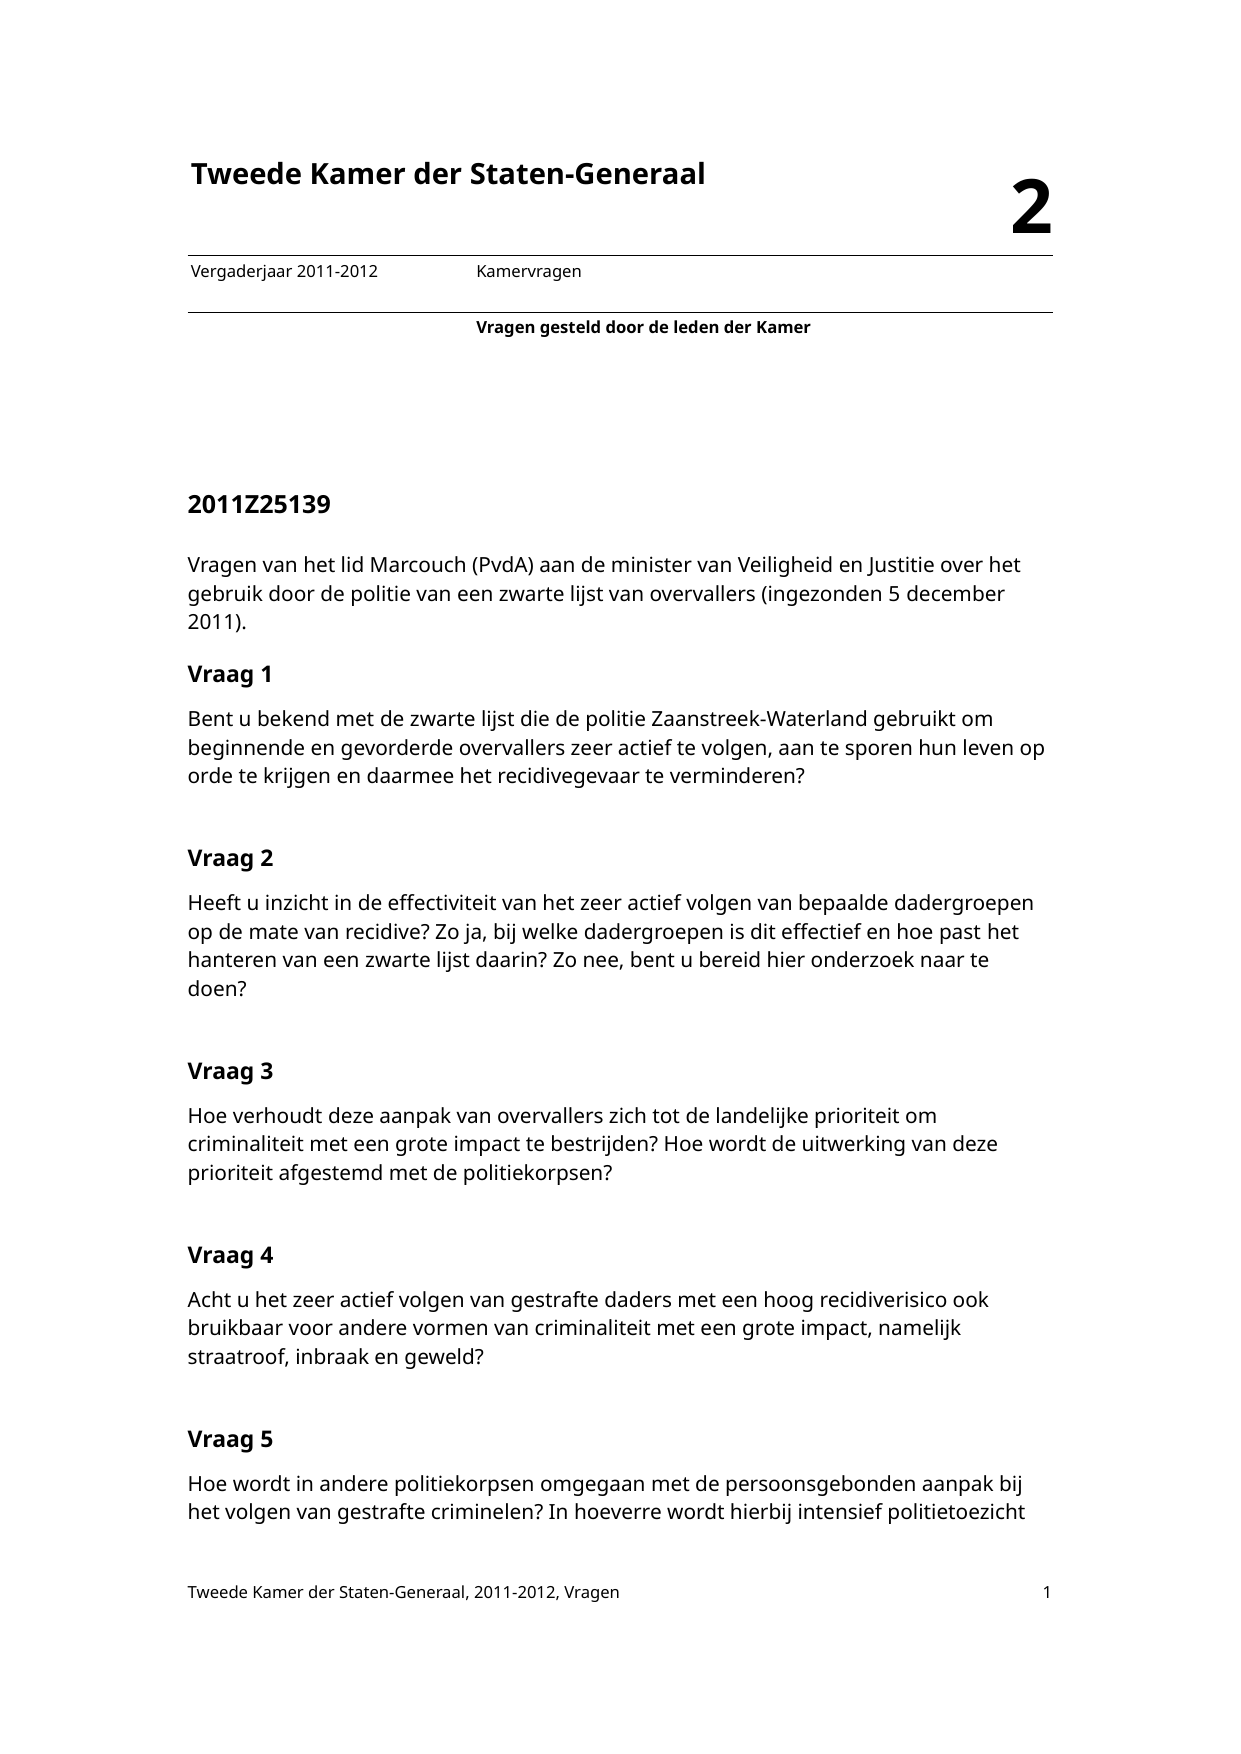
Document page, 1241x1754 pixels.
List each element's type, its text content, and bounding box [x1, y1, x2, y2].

subtitle Vraag 5 [187, 1423, 1053, 1454]
text Bent u bekend met de zwarte lijst die de politie Zaanstreek-Waterland gebruikt om beginnende en gevorderde overvallers zeer actief te volgen, aan te sporen hun leven op orde te krijgen en daarmee het recidivegevaar te verminderen? [187, 704, 1053, 790]
subtitle Vraag 4 [187, 1239, 1053, 1270]
subtitle Vraag 1 [187, 658, 1053, 689]
table_cell Kamervragen [473, 256, 1053, 312]
table_cell [188, 313, 473, 339]
text Heeft u inzicht in de effectiviteit van het zeer actief volgen van bepaalde dadergroepen op de mate van recidive? Zo ja, bij welke dadergroepen is dit effectief en hoe past het hanteren van een zwarte lijst daarin? Zo nee, bent u bereid hier onderzoek naar te doen? [187, 888, 1053, 1002]
text Hoe verhoudt deze aanpak van overvallers zich tot de landelijke prioriteit om criminaliteit met een grote impact te bestrijden? Hoe wordt de uitwerking van deze prioriteit afgestemd met de politiekorpsen? [187, 1101, 1053, 1186]
text 2011Z25139 [187, 487, 1053, 521]
text Acht u het zeer actief volgen van gestrafte daders met een hoog recidiverisico ook bruikbaar voor andere vormen van criminaliteit met een grote impact, namelijk straatroof, inbraak en geweld? [187, 1285, 1053, 1370]
table_header Tweede Kamer der Staten-Generaal [188, 150, 879, 255]
subtitle Vraag 3 [187, 1055, 1053, 1086]
text Hoe wordt in andere politiekorpsen omgegaan met de persoonsgebonden aanpak bij het volgen van gestrafte criminelen? In hoeverre wordt hierbij intensief politietoezicht [187, 1469, 1053, 1526]
table_header 2 [880, 150, 1053, 255]
table_cell Vragen gesteld door de leden der Kamer [473, 313, 1053, 339]
table_cell Vergaderjaar 2011-2012 [188, 256, 473, 312]
text Vragen van het lid Marcouch (PvdA) aan de minister van Veiligheid en Justitie over het gebruik door de politie van een zwarte lijst van overvallers (ingezonden 5 december 2011). [187, 550, 1053, 636]
subtitle Vraag 2 [187, 842, 1053, 873]
